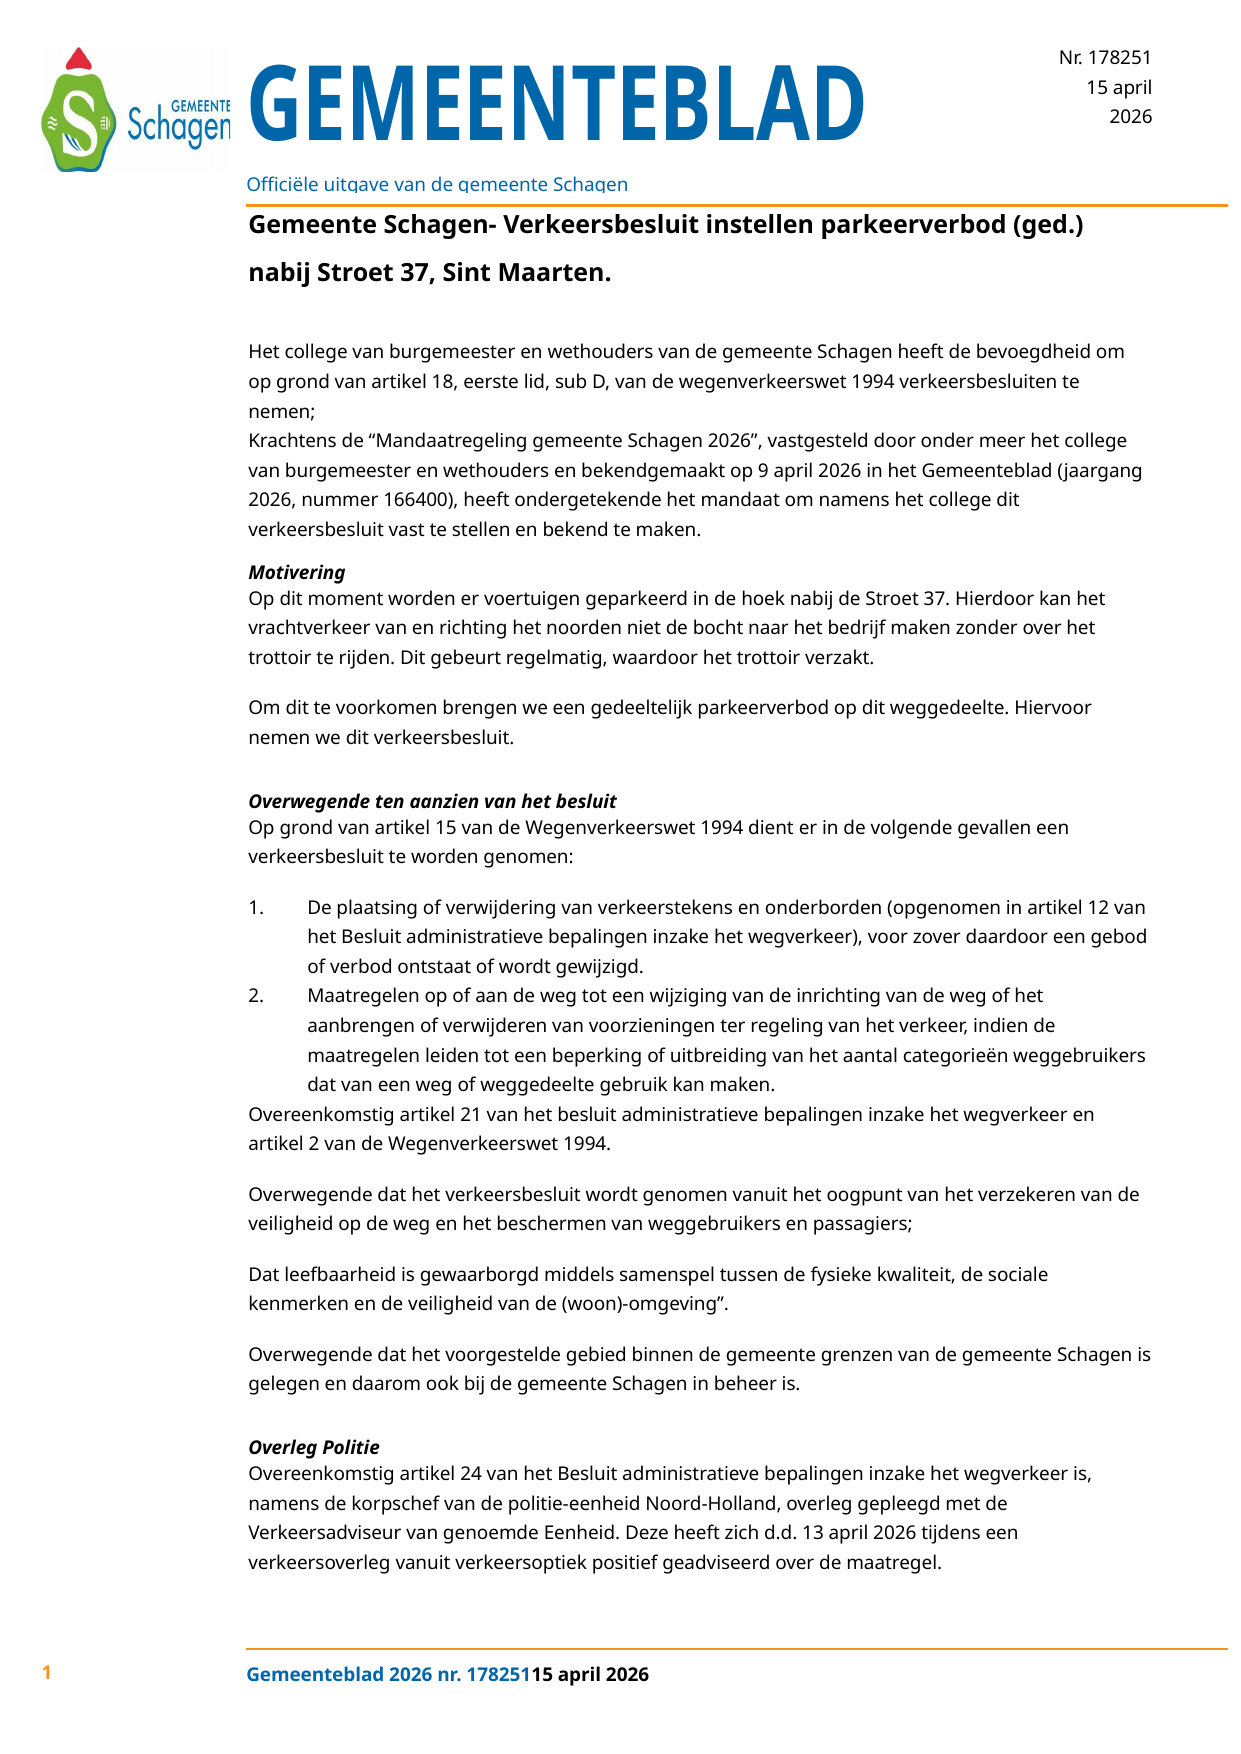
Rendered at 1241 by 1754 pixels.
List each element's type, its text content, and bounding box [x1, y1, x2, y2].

text Overeenkomstig artikel 21 van het besluit administratieve bepalingen inzake het wegverkeer en artikel 2 van de Wegenverkeerswet 1994. [248, 1101, 1152, 1156]
text Overwegende dat het voorgestelde gebied binnen de gemeente grenzen van de gemeente Schagen is gelegen en daarom ook bij de gemeente Schagen in beheer is. [248, 1341, 1152, 1396]
text Gemeente Schagen- Verkeersbesluit instellen parkeerverbod (ged.) nabij Stroet 37, Sint Maarten. [248, 207, 1152, 288]
text Motivering [248, 559, 1152, 585]
text Het college van burgemeester en wethouders van de gemeente Schagen heeft de bevoegdheid om op grond van artikel 18, eerste lid, sub D, van de wegenverkeerswet 1994 verkeersbesluiten te nemen; [248, 339, 1152, 423]
text Overeenkomstig artikel 24 van het Besluit administratieve bepalingen inzake het wegverkeer is, namens de korpschef van de politie-eenheid Noord-Holland, overleg gepleegd met de Verkeersadviseur van genoemde Eenheid. Deze heeft zich d.d. 13 april 2026 tijdens een verkeersoverleg vanuit verkeersoptiek positief geadviseerd over de maatregel. [248, 1460, 1152, 1575]
text Dat leefbaarheid is gewaarborgd middels samenspel tussen de fysieke kwaliteit, de sociale kenmerken en de veiligheid van de (woon)-omgeving”. [248, 1261, 1152, 1316]
picture [41, 47, 231, 172]
text Overwegende dat het verkeersbesluit wordt genomen vanuit het oogpunt van het verzekeren van de veiligheid op de weg en het beschermen van weggebruikers en passagiers; [248, 1181, 1152, 1236]
text Om dit te voorkomen brengen we een gedeeltelijk parkeerverbod op dit weggedeelte. Hiervoor nemen we dit verkeersbesluit. [248, 694, 1152, 750]
text Overleg Politie [248, 1434, 1152, 1460]
text Krachtens de “Mandaatregeling gemeente Schagen 2026”, vastgesteld door onder meer het college van burgemeester en wethouders en bekendgemaakt op 9 april 2026 in het Gemeenteblad (jaargang 2026, nummer 166400), heeft ondergetekende het mandaat om namens het college dit verkeersbesluit vast te stellen en bekend te maken. [248, 427, 1152, 542]
text Op grond van artikel 15 van de Wegenverkeerswet 1994 dient er in de volgende gevallen een verkeersbesluit te worden genomen: [248, 814, 1152, 869]
list Maatregelen op of aan de weg tot een wijziging van de inrichting van de weg of het aanbrengen of verwijderen van voorzieningen ter regeling van het verkeer, indien de maatregelen leiden tot een beperking of uitbreiding van het aantal categorieën weggebruikers dat van een weg of weggedeelte gebruik kan maken. [248, 983, 1152, 1097]
text Op dit moment worden er voertuigen geparkeerd in de hoek nabij de Stroet 37. Hierdoor kan het vrachtverkeer van en richting het noorden niet de bocht naar het bedrijf maken zonder over het trottoir te rijden. Dit gebeurt regelmatig, waardoor het trottoir verzakt. [248, 585, 1152, 670]
list De plaatsing of verwijdering van verkeerstekens en onderborden (opgenomen in artikel 12 van het Besluit administratieve bepalingen inzake het wegverkeer), voor zover daardoor een gebod of verbod ontstaat of wordt gewijzigd. [248, 894, 1152, 979]
text Overwegende ten aanzien van het besluit [248, 788, 1152, 814]
